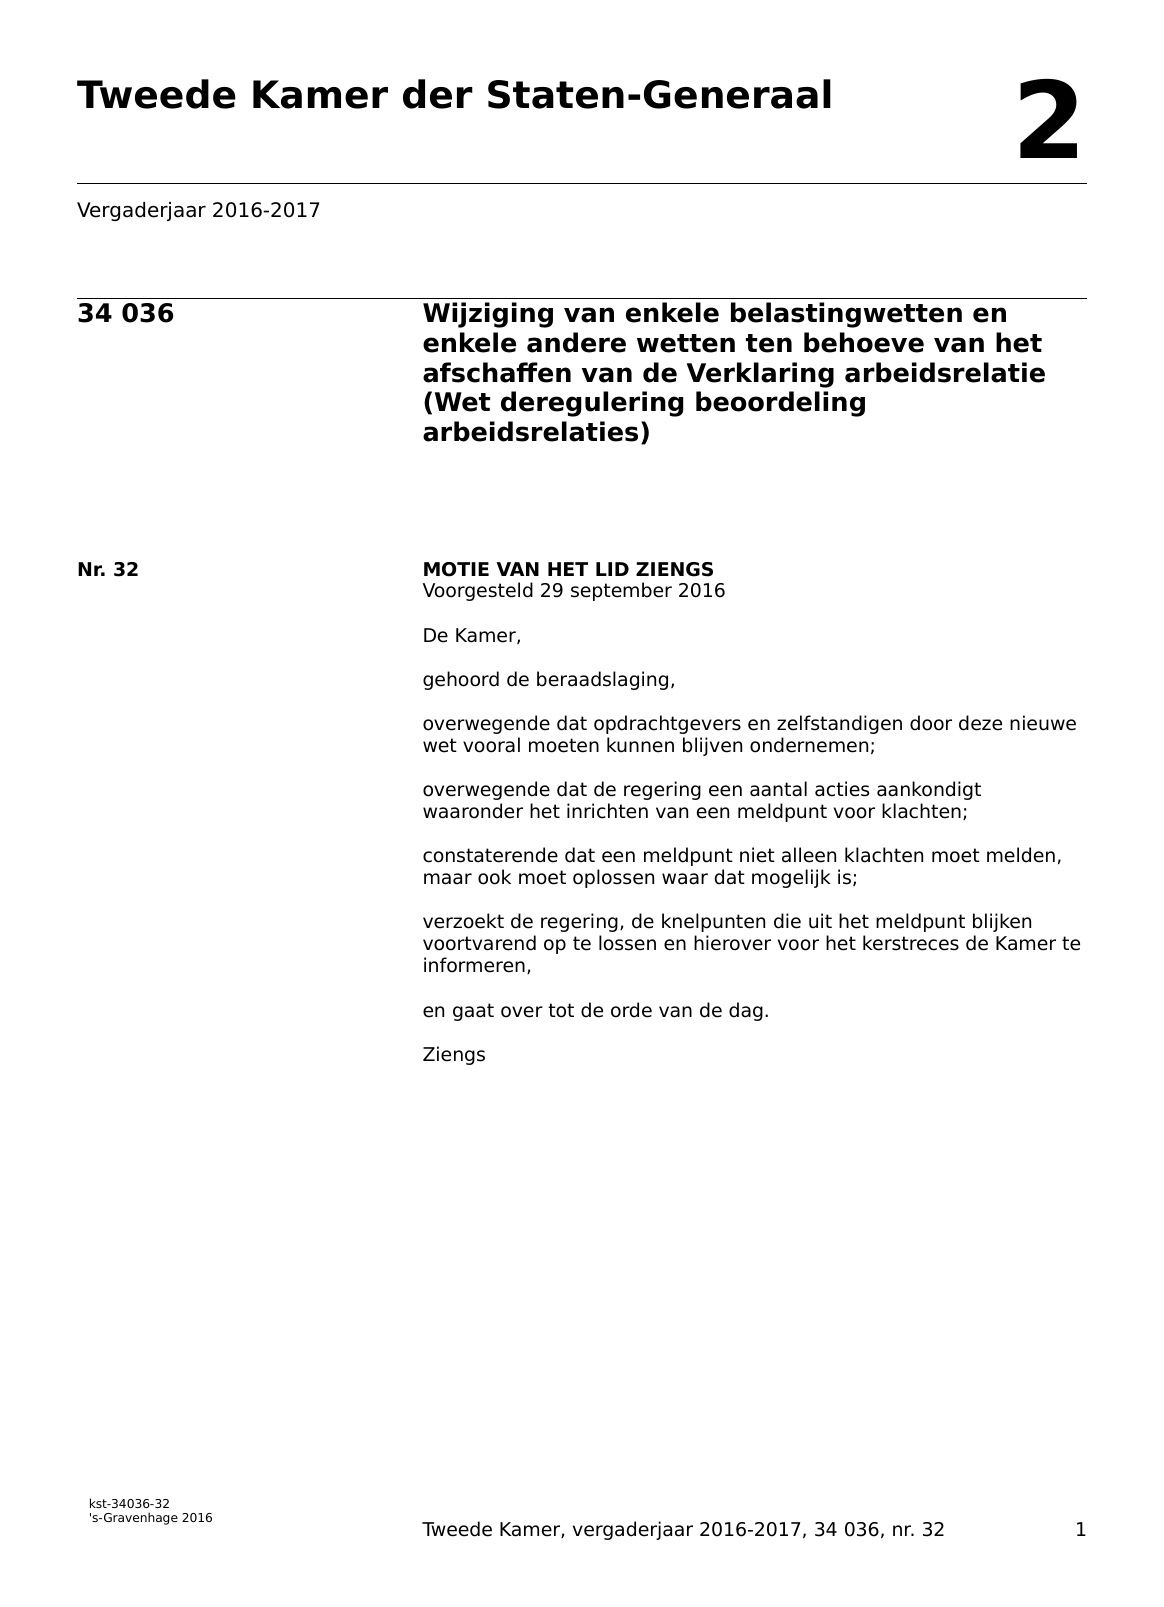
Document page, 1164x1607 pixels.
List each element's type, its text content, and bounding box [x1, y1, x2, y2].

text gehoord de beraadslaging, [422, 669, 1087, 691]
text overwegende dat opdrachtgevers en zelfstandigen door deze nieuwe wet vooral moeten kunnen blijven ondernemen; [422, 713, 1087, 757]
text Voorgesteld 29 september 2016 [422, 580, 1087, 602]
text en gaat over tot de orde van de dag. [422, 999, 1087, 1021]
table_header 2 [886, 59, 1087, 183]
text De Kamer, [422, 624, 1087, 647]
text kst-34036-32 [88, 1497, 323, 1511]
table_header Tweede Kamer der Staten-Generaal [77, 59, 886, 183]
text Ziengs [422, 1044, 1087, 1066]
text constaterende dat een meldpunt niet alleen klachten moet melden, maar ook moet oplossen waar dat mogelijk is; [422, 845, 1087, 889]
table_cell Vergaderjaar 2016-2017 [77, 184, 1087, 298]
subtitle Nr. 32 MOTIE VAN HET LID ZIENGS [77, 558, 1087, 580]
text 's-Gravenhage 2016 [88, 1511, 323, 1525]
subtitle 34 036 Wijziging van enkele belastingwetten en enkele andere wetten ten behoeve van het afschaffen van de Verklaring arbeidsrelatie (Wet deregulering beoordeling arbeidsrelaties) [77, 299, 1087, 447]
text overwegende dat de regering een aantal acties aankondigt waaronder het inrichten van een meldpunt voor klachten; [422, 779, 1087, 823]
text verzoekt de regering, de knelpunten die uit het meldpunt blijken voortvarend op te lossen en hierover voor het kerstreces de Kamer te informeren, [422, 911, 1087, 977]
